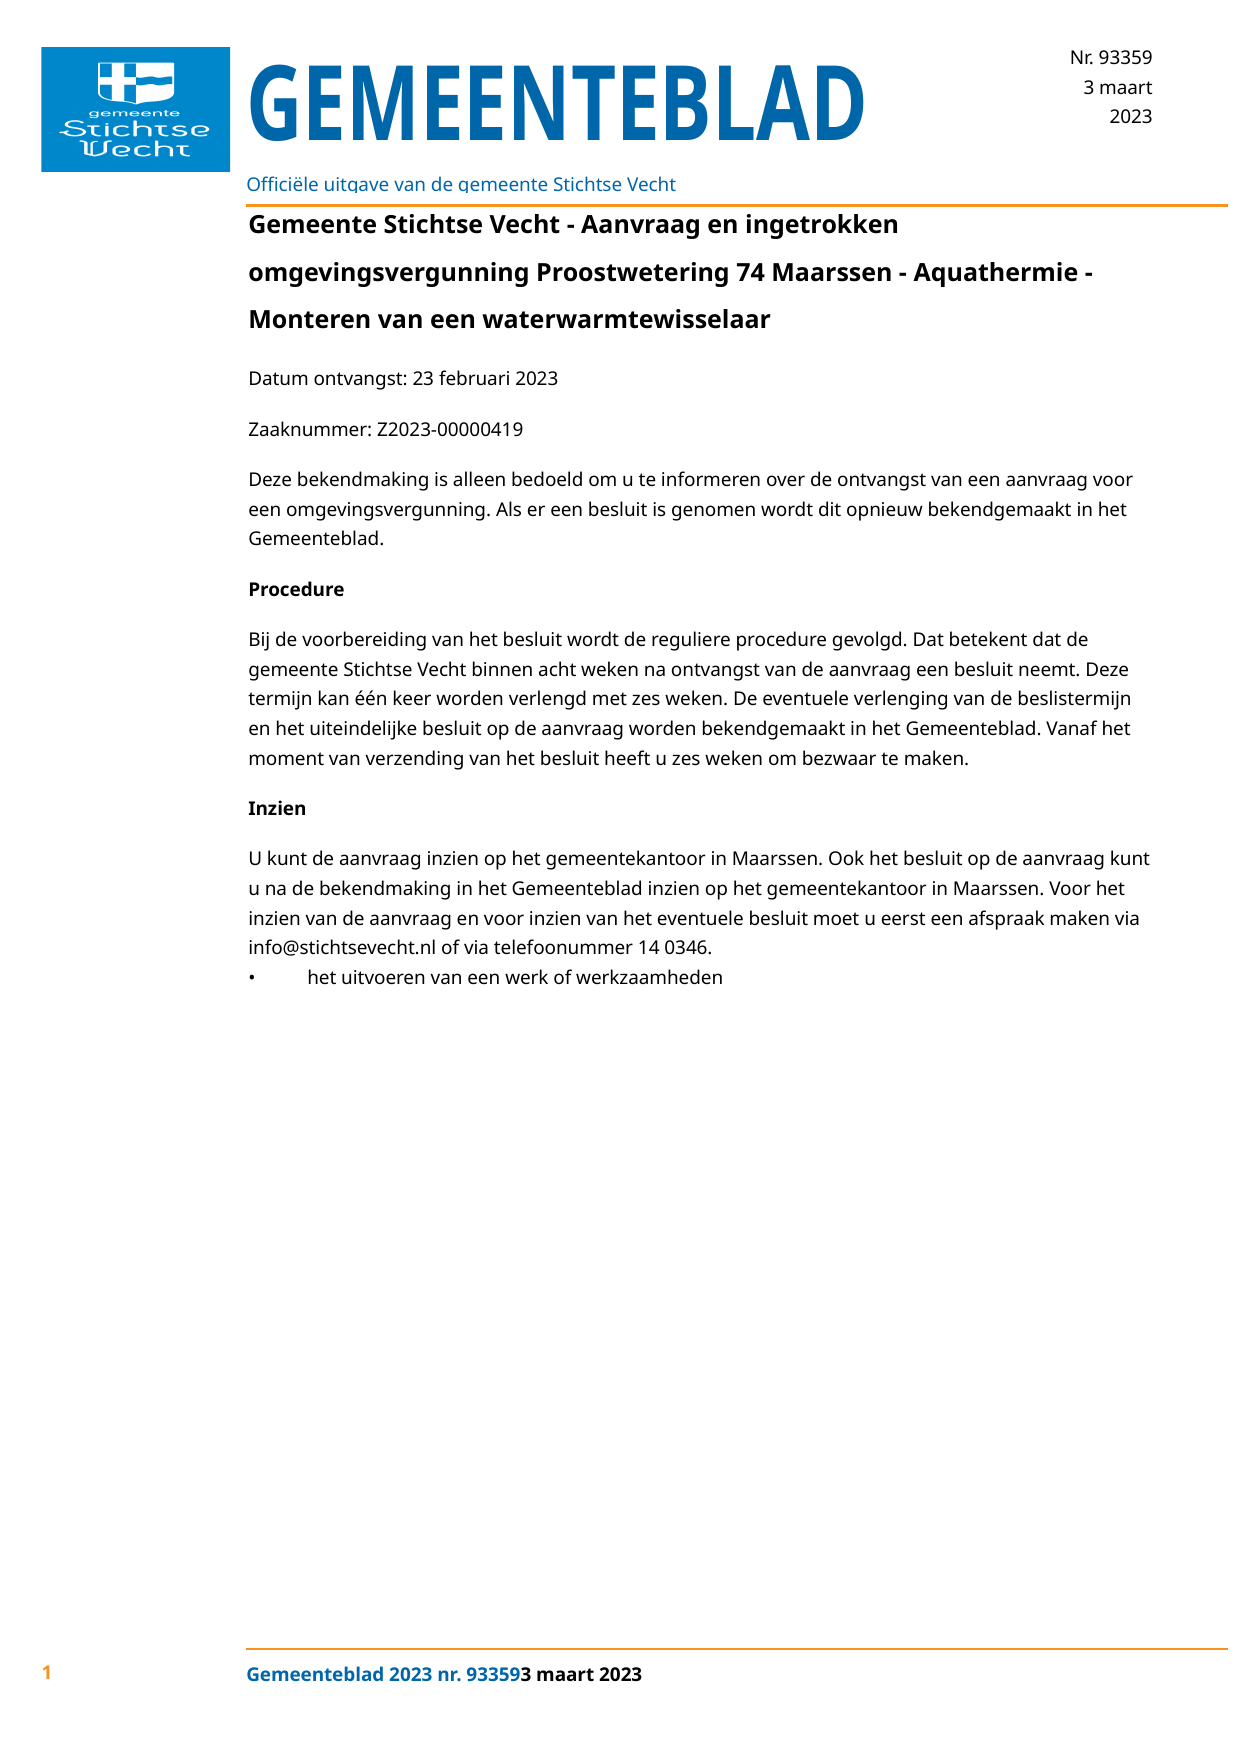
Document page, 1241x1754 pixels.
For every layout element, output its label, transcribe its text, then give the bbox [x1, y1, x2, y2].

text Inzien [248, 795, 1152, 821]
text Deze bekendmaking is alleen bedoeld om u te informeren over de ontvangst van een aanvraag voor een omgevingsvergunning. Als er een besluit is genomen wordt dit opnieuw bekendgemaakt in het Gemeenteblad. [248, 466, 1152, 551]
text Gemeente Stichtse Vecht - Aanvraag en ingetrokken omgevingsvergunning Proostwetering 74 Maarssen - Aquathermie -Monteren van een waterwarmtewisselaar [248, 207, 1152, 336]
text Procedure [248, 576, 1152, 602]
text U kunt de aanvraag inzien op het gemeentekantoor in Maarssen. Ook het besluit op de aanvraag kunt u na de bekendmaking in het Gemeenteblad inzien op het gemeentekantoor in Maarssen. Voor het inzien van de aanvraag en voor inzien van het eventuele besluit moet u eerst een afspraak maken via info@stichtsevecht.nl of via telefoonummer 14 0346. [248, 846, 1152, 960]
picture [137, 63, 174, 103]
picture [99, 63, 135, 101]
text Datum ontvangst: 23 februari 2023 [248, 366, 1152, 391]
text Zaaknummer: Z2023-00000419 [248, 416, 1152, 442]
list het uitvoeren van een werk of werkzaamheden [248, 964, 1152, 989]
text Bij de voorbereiding van het besluit wordt de reguliere procedure gevolgd. Dat betekent dat de gemeente Stichtse Vecht binnen acht weken na ontvangst van de aanvraag een besluit neemt. Deze termijn kan één keer worden verlengd met zes weken. De eventuele verlenging van de beslistermijn en het uiteindelijke besluit op de aanvraag worden bekendgemaakt in het Gemeenteblad. Vanaf het moment van verzending van het besluit heeft u zes weken om bezwaar te maken. [248, 626, 1152, 770]
